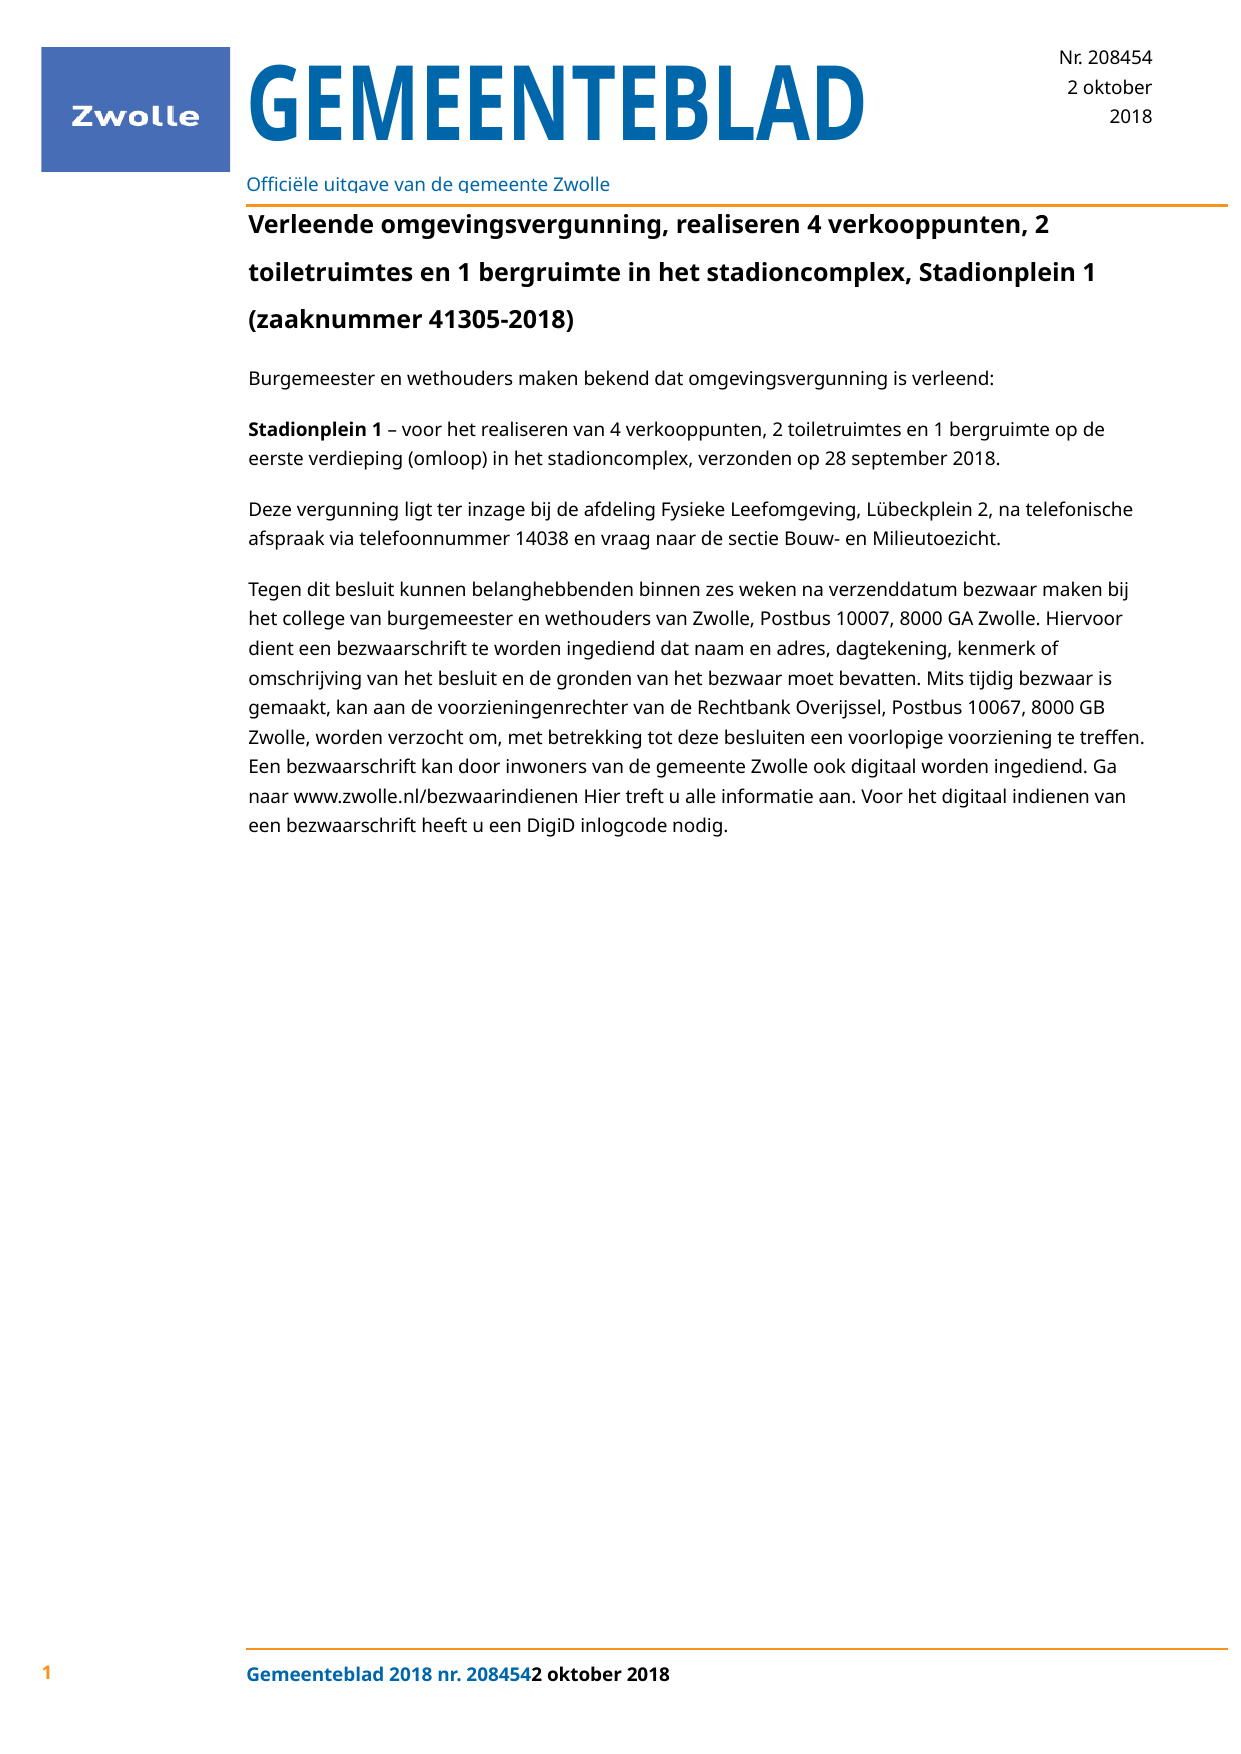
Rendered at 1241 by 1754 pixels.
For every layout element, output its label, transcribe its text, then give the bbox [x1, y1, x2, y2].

picture [41, 47, 231, 172]
text Stadionplein 1 – voor het realiseren van 4 verkooppunten, 2 toiletruimtes en 1 bergruimte op de eerste verdieping (omloop) in het stadioncomplex, verzonden op 28 september 2018. [248, 416, 1152, 471]
text Verleende omgevingsvergunning, realiseren 4 verkooppunten, 2 toiletruimtes en 1 bergruimte in het stadioncomplex, Stadionplein 1 (zaaknummer 41305-2018) [248, 207, 1152, 336]
text Deze vergunning ligt ter inzage bij de afdeling Fysieke Leefomgeving, Lübeckplein 2, na telefonische afspraak via telefoonnummer 14038 en vraag naar de sectie Bouw- en Milieutoezicht. [248, 496, 1152, 551]
text Tegen dit besluit kunnen belanghebbenden binnen zes weken na verzenddatum bezwaar maken bij het college van burgemeester en wethouders van Zwolle, Postbus 10007, 8000 GA Zwolle. Hiervoor dient een bezwaarschrift te worden ingediend dat naam en adres, dagtekening, kenmerk of omschrijving van het besluit en de gronden van het bezwaar moet bevatten. Mits tijdig bezwaar is gemaakt, kan aan de voorzieningenrechter van de Rechtbank Overijssel, Postbus 10067, 8000 GB Zwolle, worden verzocht om, met betrekking tot deze besluiten een voorlopige voorziening te treffen. Een bezwaarschrift kan door inwoners van de gemeente Zwolle ook digitaal worden ingediend. Ga naar www.zwolle.nl/bezwaarindienen Hier treft u alle informatie aan. Voor het digitaal indienen van een bezwaarschrift heeft u een DigiD inlogcode nodig. [248, 576, 1152, 838]
text Burgemeester en wethouders maken bekend dat omgevingsvergunning is verleend: [248, 366, 1152, 391]
